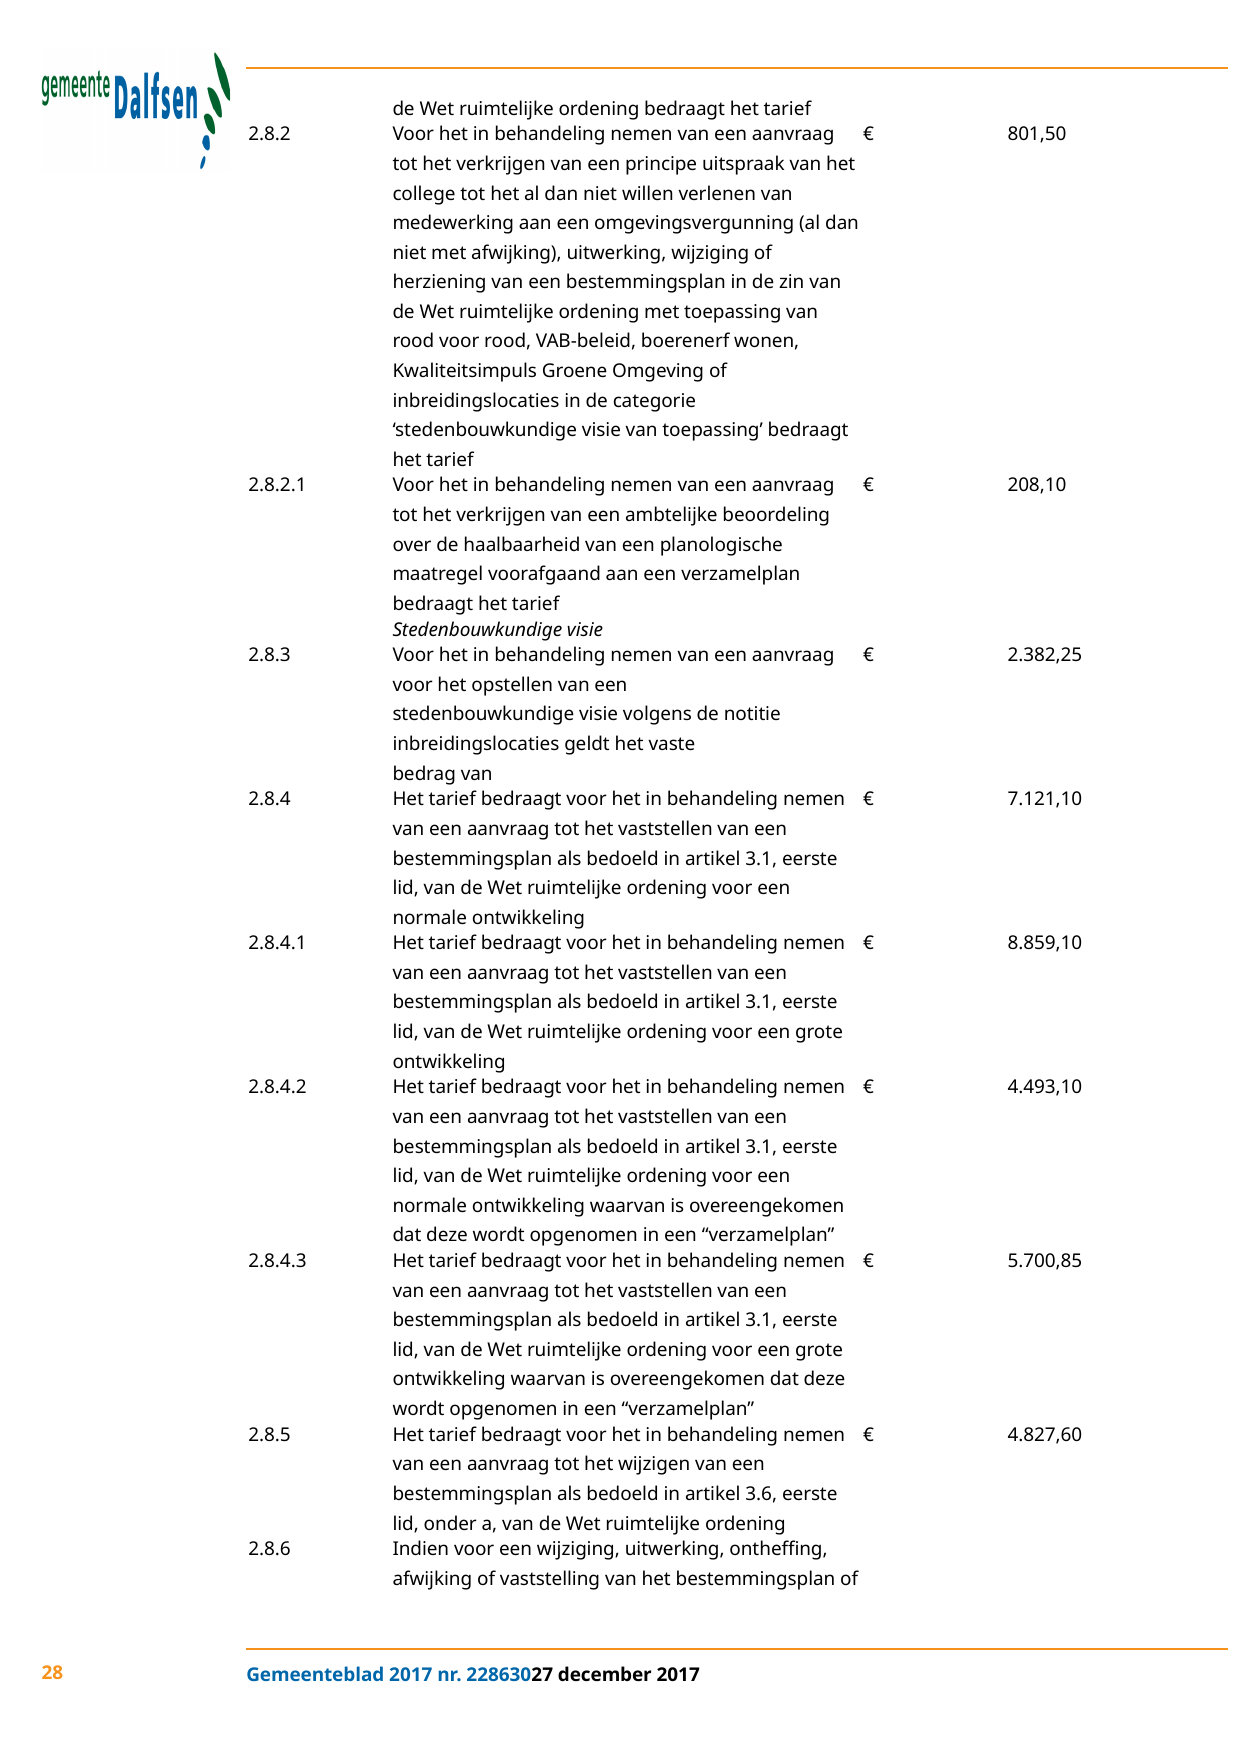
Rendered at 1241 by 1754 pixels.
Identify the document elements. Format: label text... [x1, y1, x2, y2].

table_cell 5.700,85 [1007, 1247, 1152, 1421]
table_cell € [863, 930, 1007, 1074]
table_cell 2.8.4.1 [248, 930, 392, 1074]
table_cell € [863, 641, 1007, 786]
table_cell 2.8.3 [248, 641, 392, 786]
picture [41, 47, 231, 172]
table_cell [1007, 95, 1152, 121]
table_cell [863, 616, 1007, 641]
table_cell 7.121,10 [1007, 786, 1152, 929]
table_cell Indien voor een wijziging, uitwerking, ontheffing, afwijking of vaststelling van het bestemmingsplan of [392, 1535, 863, 1591]
table_cell [1007, 1535, 1152, 1591]
table_cell 2.8.2 [248, 121, 392, 472]
table_cell [863, 1535, 1007, 1591]
table_cell € [863, 1074, 1007, 1247]
table_cell 2.8.5 [248, 1421, 392, 1535]
table_cell Voor het in behandeling nemen van een aanvraag tot het verkrijgen van een principe uitspraak van het college tot het al dan niet willen verlenen van medewerking aan een omgevingsvergunning (al dan niet met afwijking), uitwerking, wijziging of herziening van een bestemmingsplan in de zin van de Wet ruimtelijke ordening met toepassing van rood voor rood, VAB-beleid, boerenerf wonen, Kwaliteitsimpuls Groene Omgeving of inbreidingslocaties in de categorie ‘stedenbouwkundige visie van toepassing’ bedraagt het tarief [392, 121, 863, 472]
table_cell 4.493,10 [1007, 1074, 1152, 1247]
table_cell de Wet ruimtelijke ordening bedraagt het tarief [392, 95, 863, 121]
table_cell 2.8.4.2 [248, 1074, 392, 1247]
table_cell 208,10 [1007, 472, 1152, 616]
table_cell 8.859,10 [1007, 930, 1152, 1074]
table_cell 4.827,60 [1007, 1421, 1152, 1535]
table_cell 801,50 [1007, 121, 1152, 472]
table_cell Voor het in behandeling nemen van een aanvraag voor het opstellen van een stedenbouwkundige visie volgens de notitie inbreidingslocaties geldt het vaste bedrag van [392, 641, 863, 786]
table_cell € [863, 786, 1007, 929]
table_cell Het tarief bedraagt voor het in behandeling nemen van een aanvraag tot het vaststellen van een bestemmingsplan als bedoeld in artikel 3.1, eerste lid, van de Wet ruimtelijke ordening voor een grote ontwikkeling waarvan is overeengekomen dat deze wordt opgenomen in een “verzamelplan” [392, 1247, 863, 1421]
table_cell Het tarief bedraagt voor het in behandeling nemen van een aanvraag tot het wijzigen van een bestemmingsplan als bedoeld in artikel 3.6, eerste lid, onder a, van de Wet ruimtelijke ordening [392, 1421, 863, 1535]
table_cell Voor het in behandeling nemen van een aanvraag tot het verkrijgen van een ambtelijke beoordeling over de haalbaarheid van een planologische maatregel voorafgaand aan een verzamelplan bedraagt het tarief [392, 472, 863, 616]
table_cell 2.382,25 [1007, 641, 1152, 786]
table_cell [863, 95, 1007, 121]
table_cell 2.8.4 [248, 786, 392, 929]
table_cell 2.8.6 [248, 1535, 392, 1591]
table_cell [1007, 616, 1152, 641]
table_cell € [863, 1247, 1007, 1421]
table_cell [248, 616, 392, 641]
table_cell € [863, 121, 1007, 472]
table_cell € [863, 1421, 1007, 1535]
table_cell Het tarief bedraagt voor het in behandeling nemen van een aanvraag tot het vaststellen van een bestemmingsplan als bedoeld in artikel 3.1, eerste lid, van de Wet ruimtelijke ordening voor een grote ontwikkeling [392, 930, 863, 1074]
table_cell 2.8.4.3 [248, 1247, 392, 1421]
table_cell Het tarief bedraagt voor het in behandeling nemen van een aanvraag tot het vaststellen van een bestemmingsplan als bedoeld in artikel 3.1, eerste lid, van de Wet ruimtelijke ordening voor een normale ontwikkeling [392, 786, 863, 929]
table_cell [248, 95, 392, 121]
table_cell 2.8.2.1 [248, 472, 392, 616]
table_cell Stedenbouwkundige visie [392, 616, 863, 641]
table_cell Het tarief bedraagt voor het in behandeling nemen van een aanvraag tot het vaststellen van een bestemmingsplan als bedoeld in artikel 3.1, eerste lid, van de Wet ruimtelijke ordening voor een normale ontwikkeling waarvan is overeengekomen dat deze wordt opgenomen in een “verzamelplan” [392, 1074, 863, 1247]
table_cell € [863, 472, 1007, 616]
